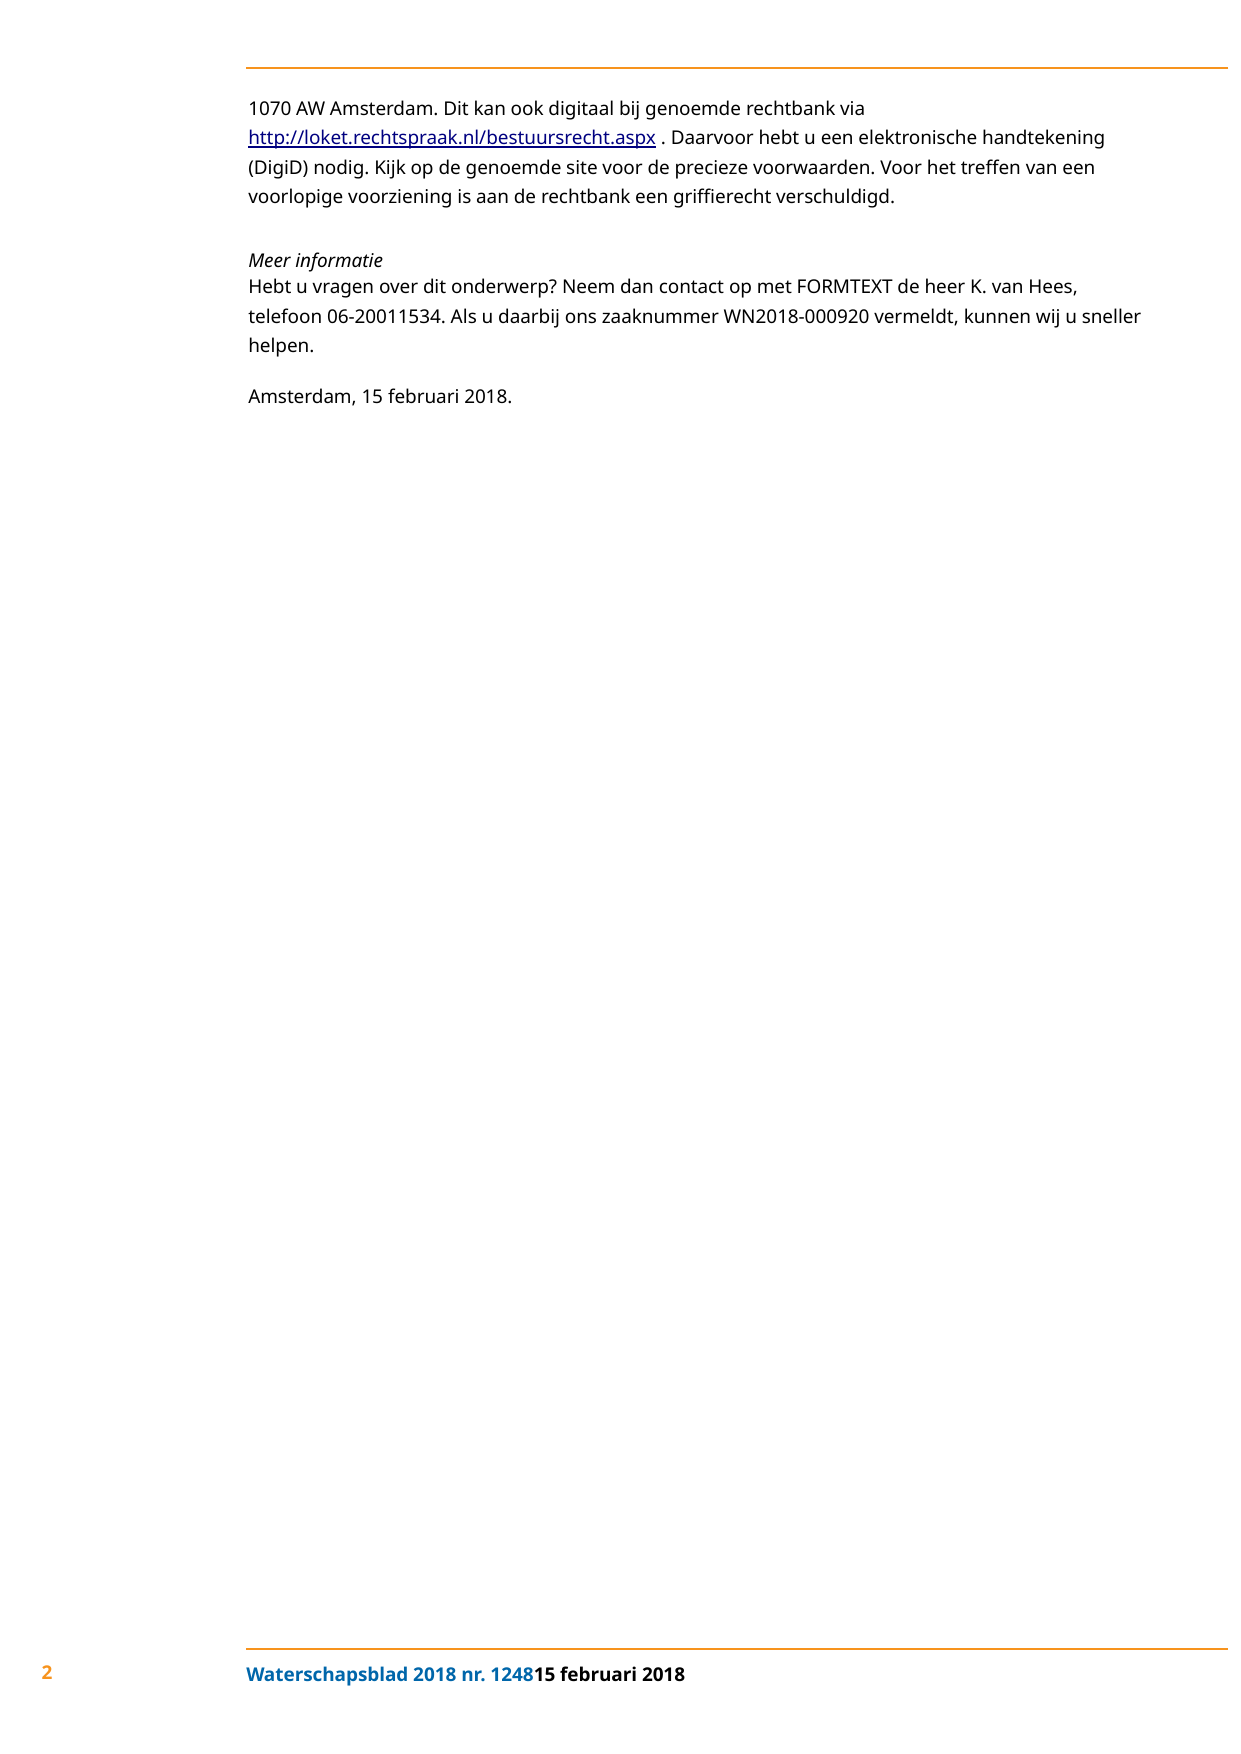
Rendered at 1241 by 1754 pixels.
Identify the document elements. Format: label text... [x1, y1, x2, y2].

picture [41, 47, 231, 172]
text Amsterdam, 15 februari 2018. [248, 383, 1152, 408]
text Meer informatie [248, 247, 1152, 273]
text Hebt u vragen over dit onderwerp? Neem dan contact op met FORMTEXT de heer K. van Hees, telefoon 06-20011534. Als u daarbij ons zaaknummer WN2018-000920 vermeldt, kunnen wij u sneller helpen. [248, 273, 1152, 358]
text 1070 AW Amsterdam. Dit kan ook digitaal bij genoemde rechtbank via http://loket.rechtspraak.nl/bestuursrecht.aspx . Daarvoor hebt u een elektronische handtekening (DigiD) nodig. Kijk op de genoemde site voor de precieze voorwaarden. Voor het treffen van een voorlopige voorziening is aan de rechtbank een griffierecht verschuldigd. [248, 95, 1152, 209]
